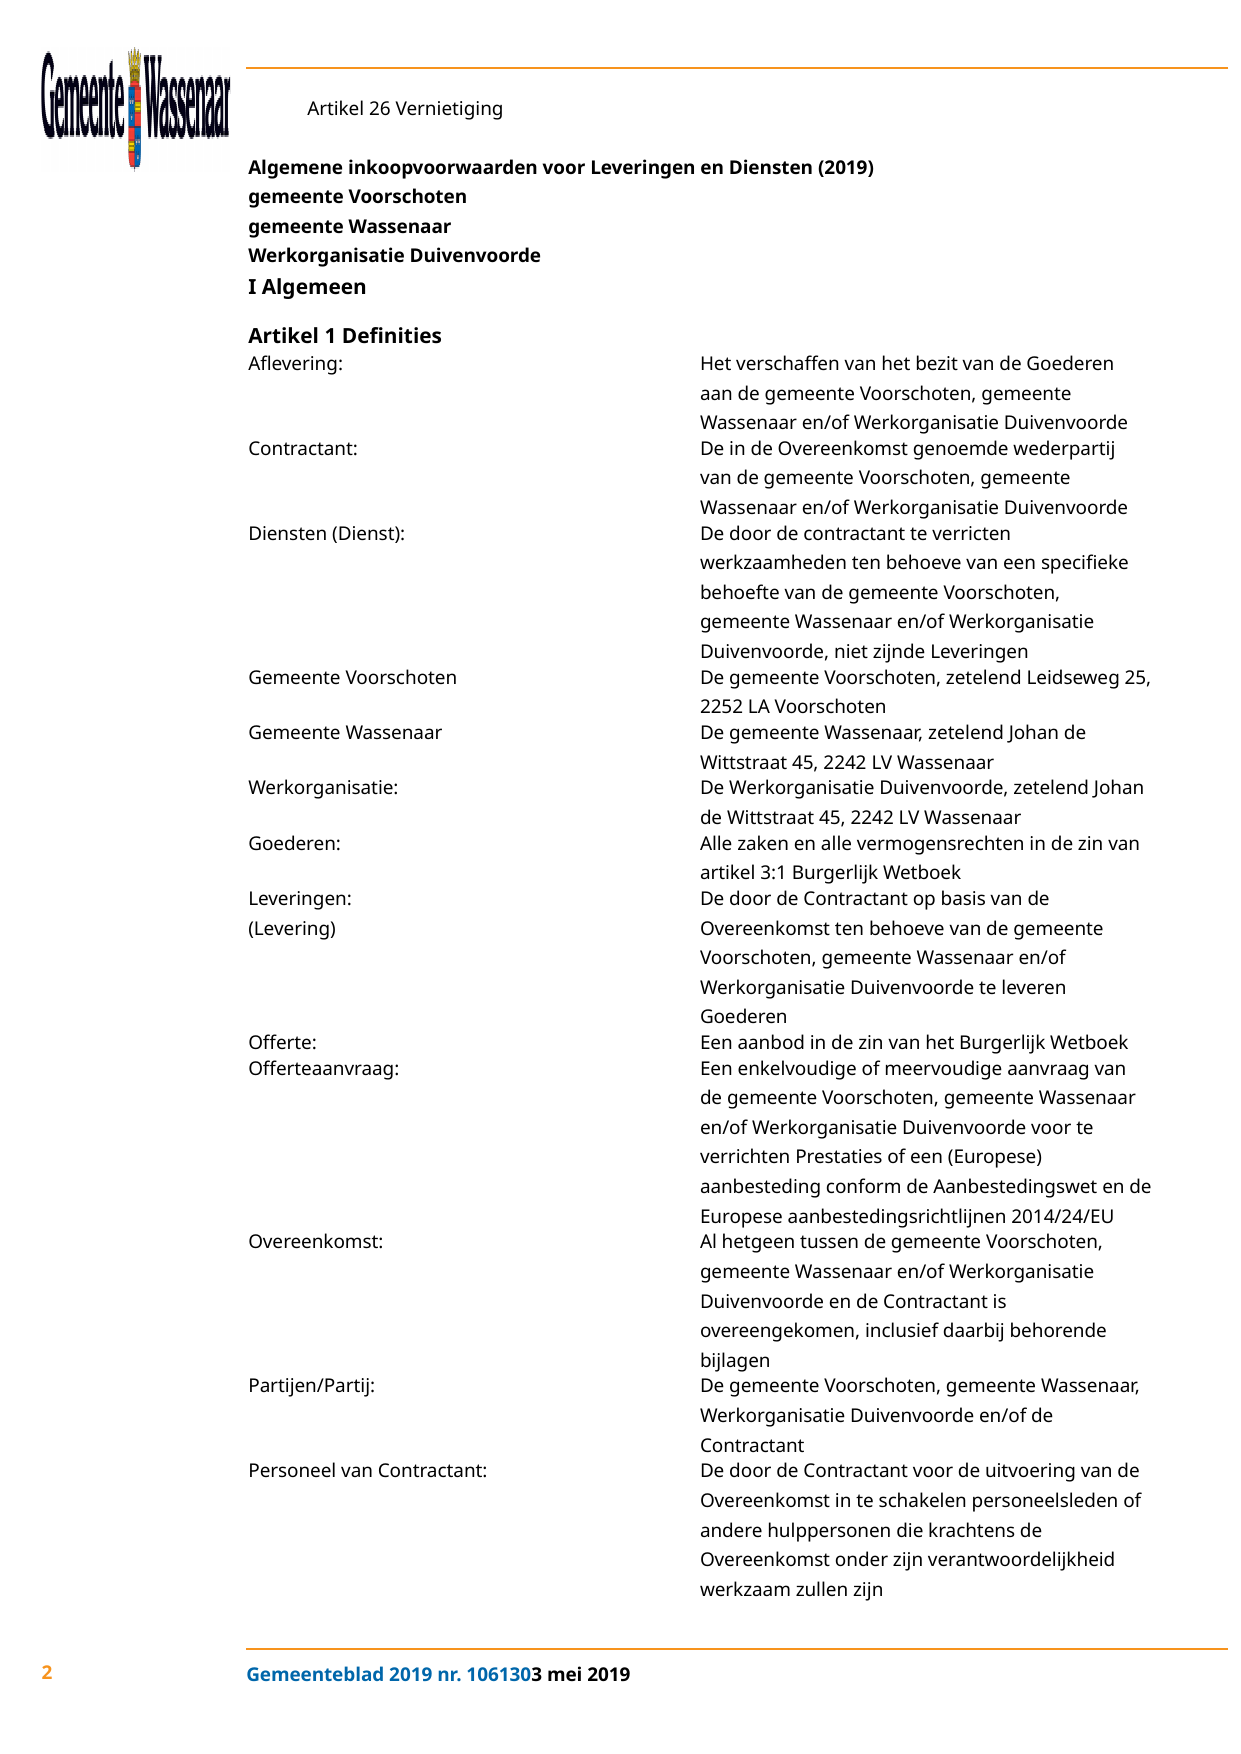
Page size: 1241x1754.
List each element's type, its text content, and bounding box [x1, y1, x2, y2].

table_header Aflevering: [248, 350, 700, 435]
table_cell Een aanbod in de zin van het Burgerlijk Wetboek [700, 1029, 1152, 1055]
table_cell Gemeente Voorschoten [248, 664, 700, 719]
table_cell De Werkorganisatie Duivenvoorde, zetelend Johan de Wittstraat 45, 2242 LV Wassenaar [700, 775, 1152, 830]
table_cell De in de Overeenkomst genoemde wederpartij van de gemeente Voorschoten, gemeente Wassenaar en/of Werkorganisatie Duivenvoorde [700, 435, 1152, 520]
table_cell De door de contractant te verricten werkzaamheden ten behoeve van een specifieke behoefte van de gemeente Voorschoten, gemeente Wassenaar en/of Werkorganisatie Duivenvoorde, niet zijnde Leveringen [700, 520, 1152, 664]
table_cell Overeenkomst: [248, 1229, 700, 1373]
table_cell Werkorganisatie: [248, 775, 700, 830]
table_cell Een enkelvoudige of meervoudige aanvraag van de gemeente Voorschoten, gemeente Wassenaar en/of Werkorganisatie Duivenvoorde voor te verrichten Prestaties of een (Europese) aanbesteding conform de Aanbestedingswet en de Europese aanbestedingsrichtlijnen 2014/24/EU [700, 1055, 1152, 1229]
table_cell De gemeente Wassenaar, zetelend Johan de Wittstraat 45, 2242 LV Wassenaar [700, 719, 1152, 774]
table_cell Gemeente Wassenaar [248, 719, 700, 774]
table_cell Diensten (Dienst): [248, 520, 700, 664]
table_cell Alle zaken en alle vermogensrechten in de zin van artikel 3:1 Burgerlijk Wetboek [700, 830, 1152, 885]
table_cell Contractant: [248, 435, 700, 520]
text Artikel 1 Definities [248, 322, 1152, 350]
table_cell De door de Contractant voor de uitvoering van de Overeenkomst in te schakelen personeelsleden of andere hulppersonen die krachtens de Overeenkomst onder zijn verantwoordelijkheid werkzaam zullen zijn [700, 1458, 1152, 1602]
list Artikel 26 Vernietiging [248, 95, 1152, 121]
table_cell De door de Contractant op basis van de Overeenkomst ten behoeve van de gemeente Voorschoten, gemeente Wassenaar en/of Werkorganisatie Duivenvoorde te leveren Goederen [700, 885, 1152, 1029]
text gemeente Wassenaar [248, 213, 1152, 239]
text Werkorganisatie Duivenvoorde [248, 243, 1152, 268]
table_cell Leveringen: (Levering) [248, 885, 700, 1029]
picture [41, 47, 231, 172]
table_cell Al hetgeen tussen de gemeente Voorschoten, gemeente Wassenaar en/of Werkorganisatie Duivenvoorde en de Contractant is overeengekomen, inclusief daarbij behorende bijlagen [700, 1229, 1152, 1373]
table_cell De gemeente Voorschoten, zetelend Leidseweg 25, 2252 LA Voorschoten [700, 664, 1152, 719]
text Algemene inkoopvoorwaarden voor Leveringen en Diensten (2019) [248, 154, 1152, 180]
table_cell Offerte: [248, 1029, 700, 1055]
text gemeente Voorschoten [248, 183, 1152, 209]
text I Algemeen [248, 272, 1152, 301]
table_cell Offerteaanvraag: [248, 1055, 700, 1229]
table_cell Personeel van Contractant: [248, 1458, 700, 1602]
table_cell Partijen/Partij: [248, 1373, 700, 1458]
table_cell Goederen: [248, 830, 700, 885]
table_cell De gemeente Voorschoten, gemeente Wassenaar, Werkorganisatie Duivenvoorde en/of de Contractant [700, 1373, 1152, 1458]
table_header Het verschaffen van het bezit van de Goederen aan de gemeente Voorschoten, gemeente Wassenaar en/of Werkorganisatie Duivenvoorde [700, 350, 1152, 435]
